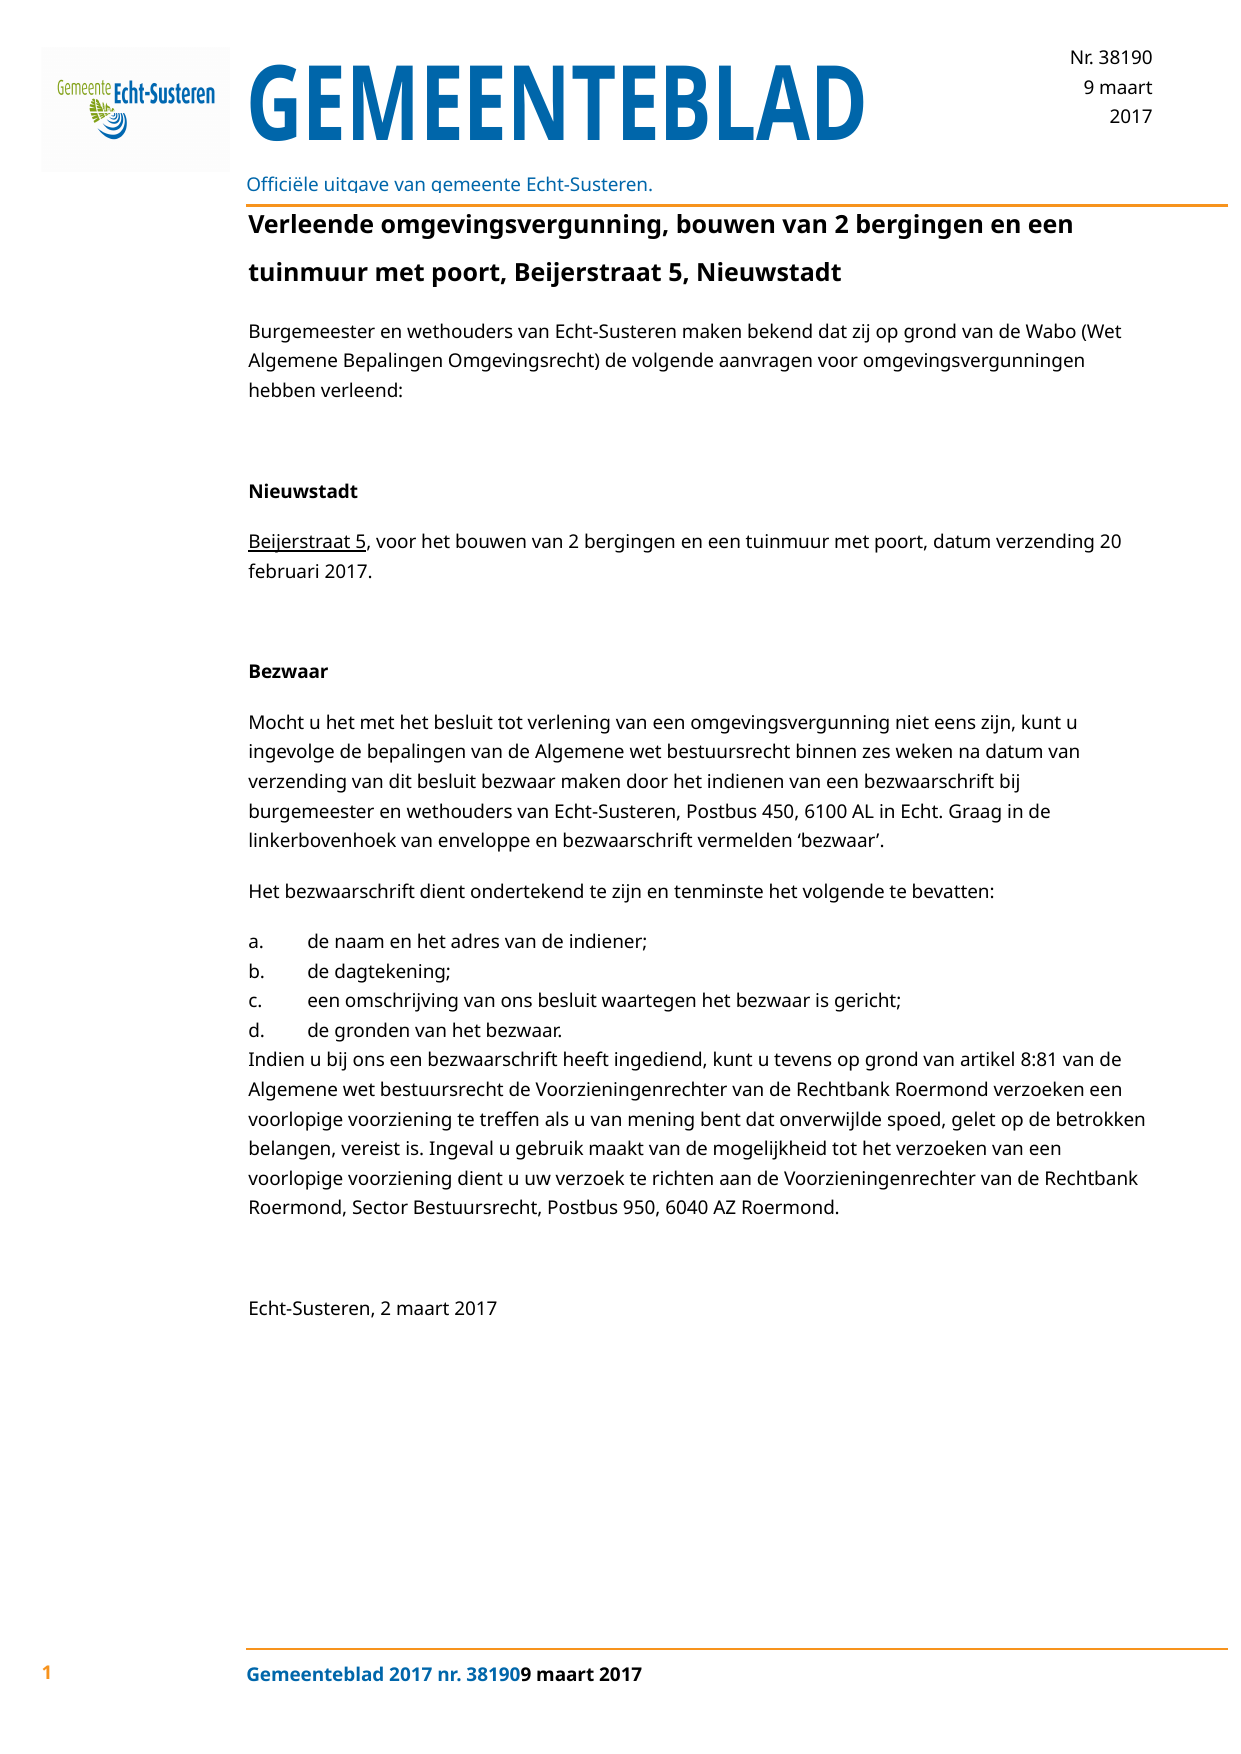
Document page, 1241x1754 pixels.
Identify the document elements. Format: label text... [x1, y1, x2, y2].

text Verleende omgevingsvergunning, bouwen van 2 bergingen en een tuinmuur met poort, Beijerstraat 5, Nieuwstadt [248, 207, 1152, 288]
text Mocht u het met het besluit tot verlening van een omgevingsvergunning niet eens zijn, kunt u ingevolge de bepalingen van de Algemene wet bestuursrecht binnen zes weken na datum van verzending van dit besluit bezwaar maken door het indienen van een bezwaarschrift bij burgemeester en wethouders van Echt-Susteren, Postbus 450, 6100 AL in Echt. Graag in de linkerbovenhoek van enveloppe en bezwaarschrift vermelden ‘bezwaar’. [248, 709, 1152, 853]
text Bezwaar [248, 659, 1152, 684]
list de dagtekening; [248, 958, 1152, 984]
text Indien u bij ons een bezwaarschrift heeft ingediend, kunt u tevens op grond van artikel 8:81 van de Algemene wet bestuursrecht de Voorzieningenrechter van de Rechtbank Roermond verzoeken een voorlopige voorziening te treffen als u van mening bent dat onverwijlde spoed, gelet op de betrokken belangen, vereist is. Ingeval u gebruik maakt van de mogelijkheid tot het verzoeken van een voorlopige voorziening dient u uw verzoek te richten aan de Voorzieningenrechter van de Rechtbank Roermond, Sector Bestuursrecht, Postbus 950, 6040 AZ Roermond. [248, 1047, 1152, 1220]
picture [41, 47, 231, 172]
list een omschrijving van ons besluit waartegen het bezwaar is gericht; [248, 987, 1152, 1013]
text Echt-Susteren, 2 maart 2017 [248, 1295, 1152, 1321]
list de naam en het adres van de indiener; [248, 928, 1152, 954]
text Nieuwstadt [248, 478, 1152, 504]
text Beijerstraat 5, voor het bouwen van 2 bergingen en een tuinmuur met poort, datum verzending 20 februari 2017. [248, 528, 1152, 584]
list de gronden van het bezwaar. [248, 1017, 1152, 1043]
text Burgemeester en wethouders van Echt-Susteren maken bekend dat zij op grond van de Wabo (Wet Algemene Bepalingen Omgevingsrecht) de volgende aanvragen voor omgevingsvergunningen hebben verleend: [248, 318, 1152, 403]
text Het bezwaarschrift dient ondertekend te zijn en tenminste het volgende te bevatten: [248, 878, 1152, 904]
